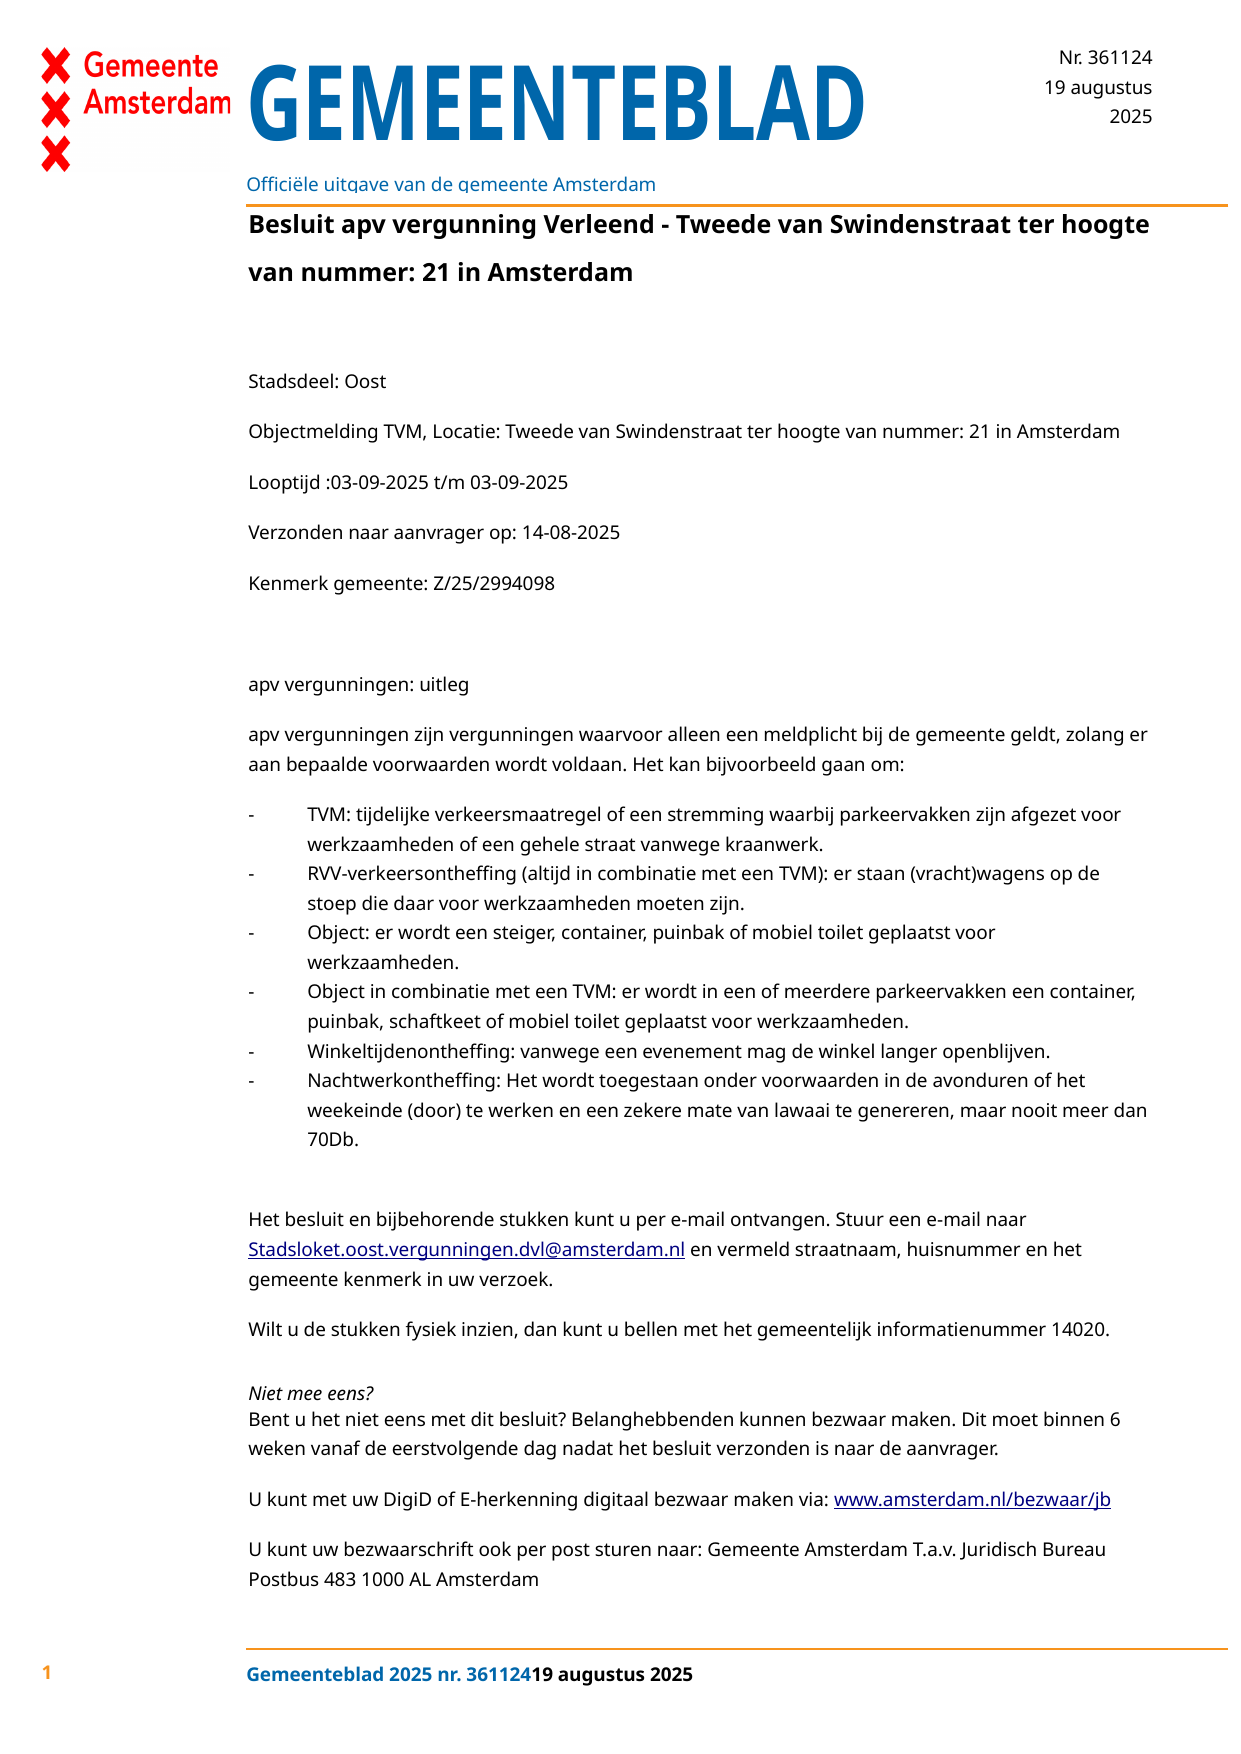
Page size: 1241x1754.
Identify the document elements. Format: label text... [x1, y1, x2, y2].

text Kenmerk gemeente: Z/25/2994098 [248, 570, 1152, 596]
list Object: er wordt een steiger, container, puinbak of mobiel toilet geplaatst voor werkzaamheden. [248, 919, 1152, 975]
text Objectmelding TVM, Locatie: Tweede van Swindenstraat ter hoogte van nummer: 21 in Amsterdam [248, 419, 1152, 444]
text Niet mee eens? [248, 1380, 1152, 1406]
text U kunt uw bezwaarschrift ook per post sturen naar: Gemeente Amsterdam T.a.v. Juridisch Bureau Postbus 483 1000 AL Amsterdam [248, 1536, 1152, 1592]
list RVV-verkeersontheffing (altijd in combinatie met een TVM): er staan (vracht)wagens op de stoep die daar voor werkzaamheden moeten zijn. [248, 860, 1152, 916]
picture [41, 47, 231, 172]
text Stadsdeel: Oost [248, 368, 1152, 394]
list Nachtwerkontheffing: Het wordt toegestaan onder voorwaarden in de avonduren of het weekeinde (door) te werken en een zekere mate van lawaai te genereren, maar nooit meer dan 70Db. [248, 1067, 1152, 1152]
list Object in combinatie met een TVM: er wordt in een of meerdere parkeervakken een container, puinbak, schaftkeet of mobiel toilet geplaatst voor werkzaamheden. [248, 979, 1152, 1034]
text Verzonden naar aanvrager op: 14-08-2025 [248, 519, 1152, 545]
text apv vergunningen: uitleg [248, 671, 1152, 697]
list TVM: tijdelijke verkeersmaatregel of een stremming waarbij parkeervakken zijn afgezet voor werkzaamheden of een gehele straat vanwege kraanwerk. [248, 801, 1152, 857]
text U kunt met uw DigiD of E-herkenning digitaal bezwaar maken via: www.amsterdam.nl/bezwaar/jb [248, 1486, 1152, 1512]
text Bent u het niet eens met dit besluit? Belanghebbenden kunnen bezwaar maken. Dit moet binnen 6 weken vanaf de eerstvolgende dag nadat het besluit verzonden is naar de aanvrager. [248, 1406, 1152, 1461]
text Het besluit en bijbehorende stukken kunt u per e-mail ontvangen. Stuur een e-mail naar Stadsloket.oost.vergunningen.dvl@amsterdam.nl en vermeld straatnaam, huisnummer en het gemeente kenmerk in uw verzoek. [248, 1207, 1152, 1292]
text Looptijd :03-09-2025 t/m 03-09-2025 [248, 469, 1152, 495]
text apv vergunningen zijn vergunningen waarvoor alleen een meldplicht bij de gemeente geldt, zolang er aan bepaalde voorwaarden wordt voldaan. Het kan bijvoorbeeld gaan om: [248, 721, 1152, 777]
list Winkeltijdenontheffing: vanwege een evenement mag de winkel langer openblijven. [248, 1038, 1152, 1064]
text Wilt u de stukken fysiek inzien, dan kunt u bellen met het gemeentelijk informatienummer 14020. [248, 1316, 1152, 1342]
text Besluit apv vergunning Verleend - Tweede van Swindenstraat ter hoogte van nummer: 21 in Amsterdam [248, 207, 1152, 288]
